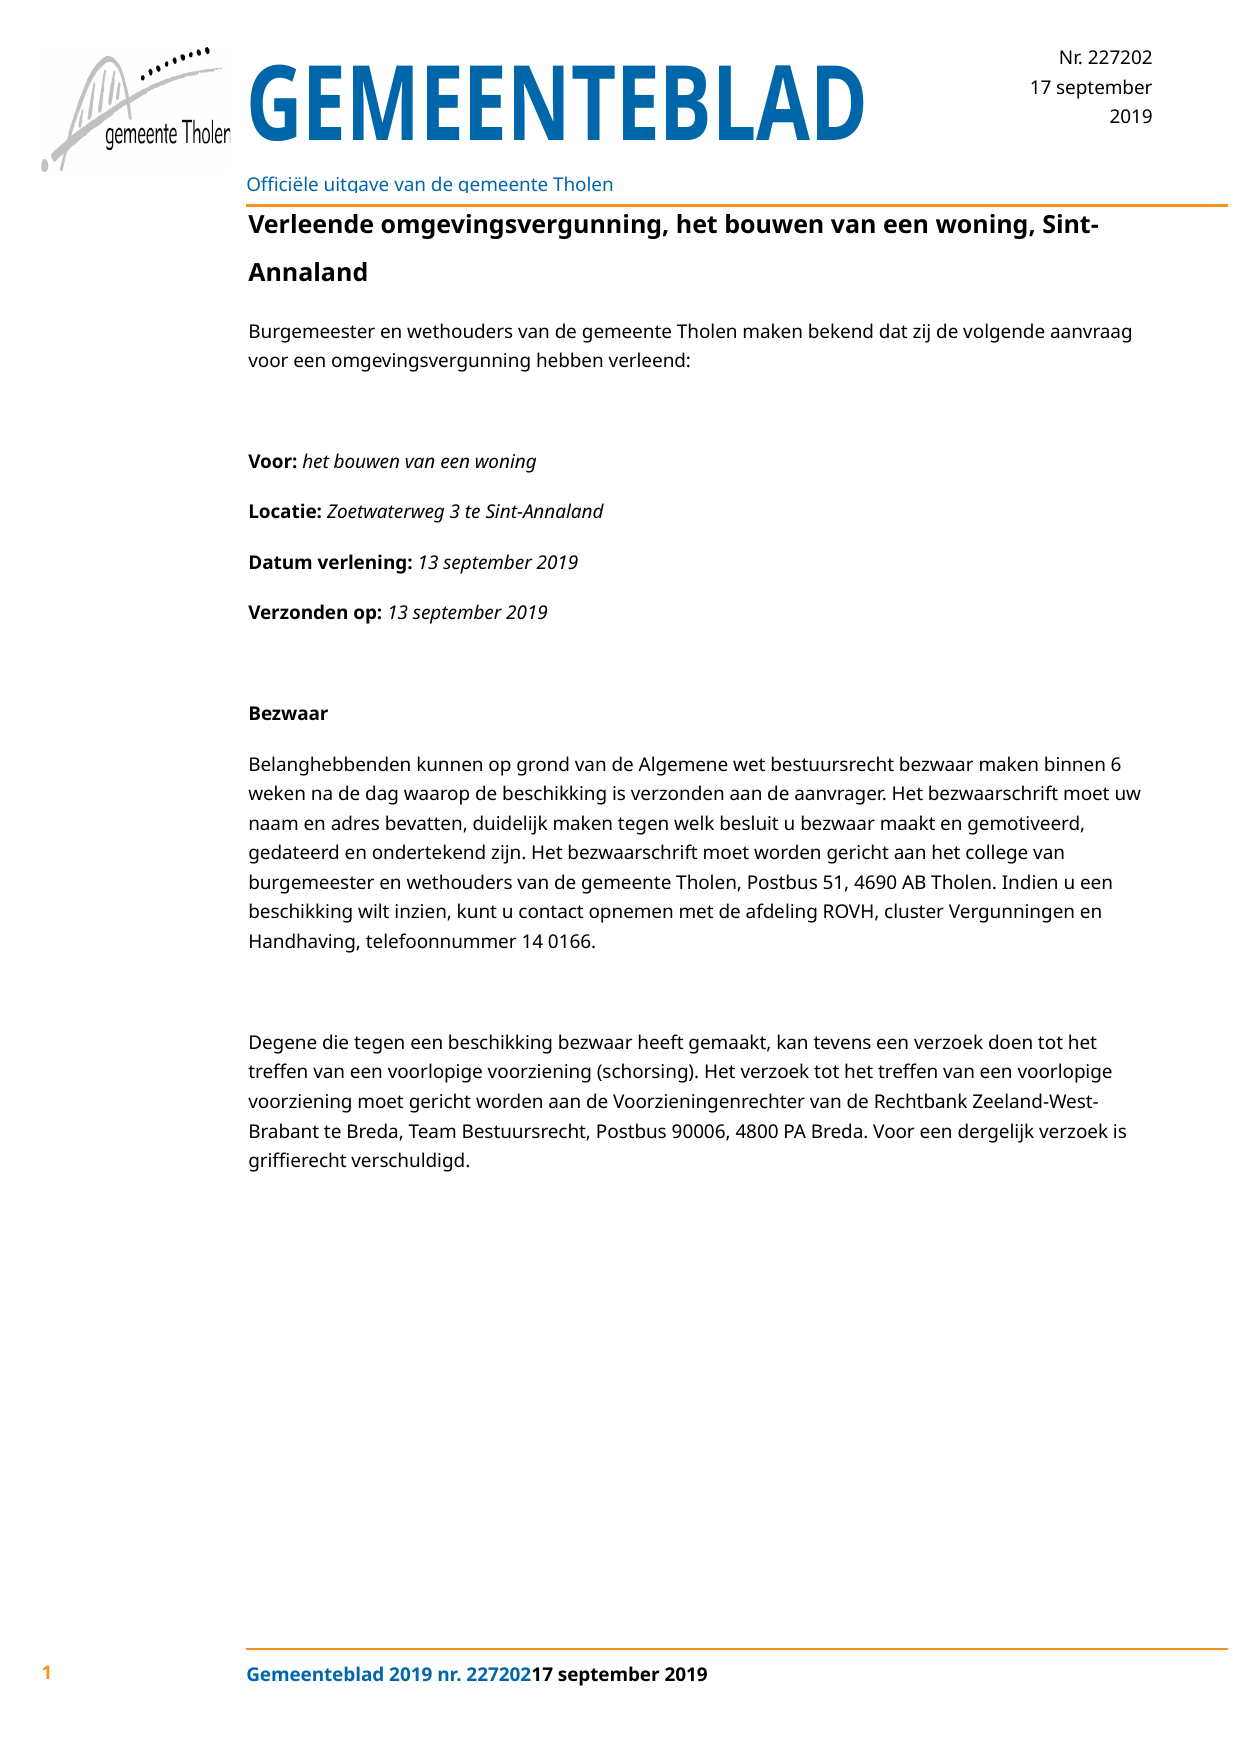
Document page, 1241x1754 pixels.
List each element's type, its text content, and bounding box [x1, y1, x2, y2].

text Degene die tegen een beschikking bezwaar heeft gemaakt, kan tevens een verzoek doen tot het treffen van een voorlopige voorziening (schorsing). Het verzoek tot het treffen van een voorlopige voorziening moet gericht worden aan de Voorzieningenrechter van de Rechtbank Zeeland-West-Brabant te Breda, Team Bestuursrecht, Postbus 90006, 4800 PA Breda. Voor een dergelijk verzoek is griffierecht verschuldigd. [248, 1029, 1152, 1173]
text Voor: het bouwen van een woning [248, 448, 1152, 474]
text Locatie: Zoetwaterweg 3 te Sint-Annaland [248, 499, 1152, 524]
text Bezwaar [248, 700, 1152, 726]
text Verzonden op: 13 september 2019 [248, 599, 1152, 625]
text Belanghebbenden kunnen op grond van de Algemene wet bestuursrecht bezwaar maken binnen 6 weken na de dag waarop de beschikking is verzonden aan de aanvrager. Het bezwaarschrift moet uw naam en adres bevatten, duidelijk maken tegen welk besluit u bezwaar maakt en gemotiveerd, gedateerd en ondertekend zijn. Het bezwaarschrift moet worden gericht aan het college van burgemeester en wethouders van de gemeente Tholen, Postbus 51, 4690 AB Tholen. Indien u een beschikking wilt inzien, kunt u contact opnemen met de afdeling ROVH, cluster Vergunningen en Handhaving, telefoonnummer 14 0166. [248, 751, 1152, 954]
picture [41, 47, 231, 172]
text Datum verlening: 13 september 2019 [248, 549, 1152, 575]
text Burgemeester en wethouders van de gemeente Tholen maken bekend dat zij de volgende aanvraag voor een omgevingsvergunning hebben verleend: [248, 318, 1152, 373]
text Verleende omgevingsvergunning, het bouwen van een woning, Sint-Annaland [248, 207, 1152, 288]
